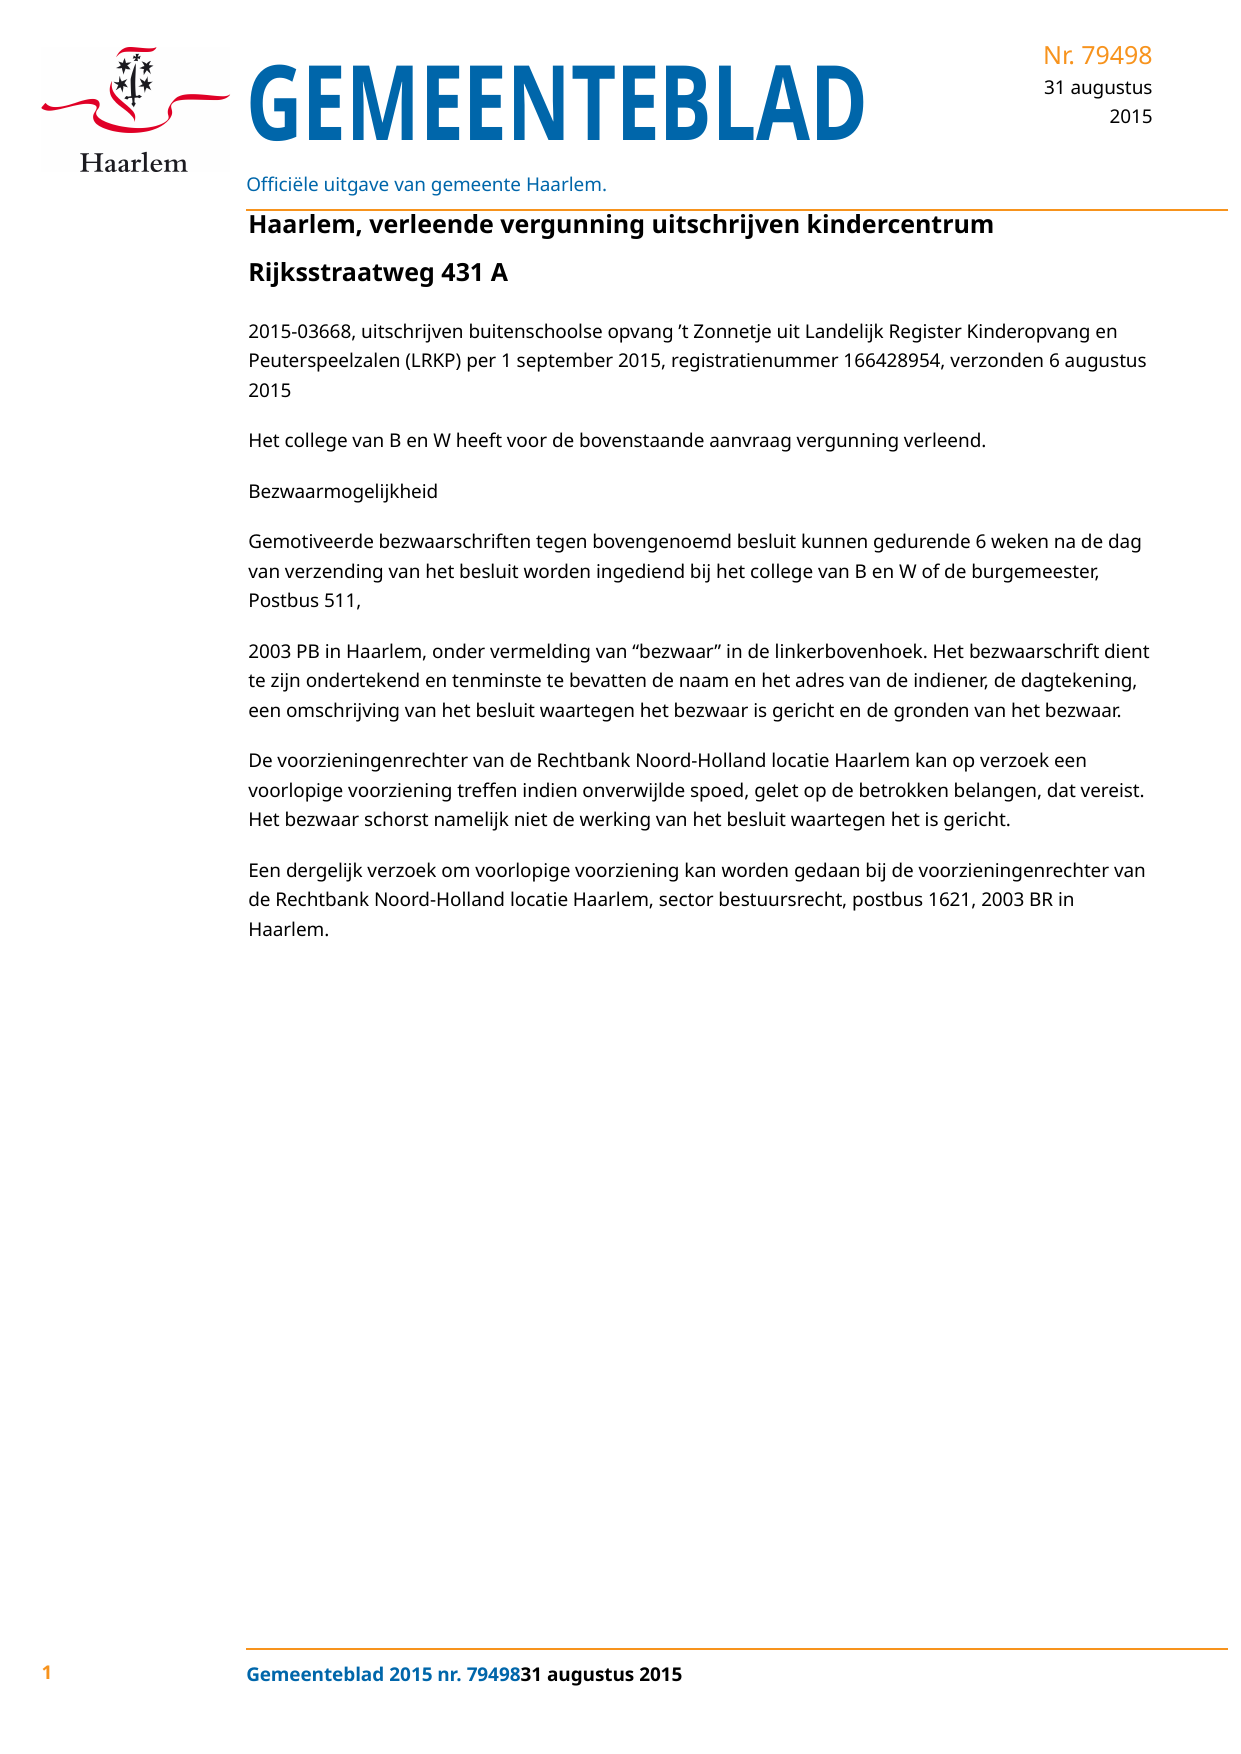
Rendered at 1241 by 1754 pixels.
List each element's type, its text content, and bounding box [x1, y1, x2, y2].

text 2003 PB in Haarlem, onder vermelding van “bezwaar” in de linkerbovenhoek. Het bezwaarschrift dient te zijn ondertekend en tenminste te bevatten de naam en het adres van de indiener, de dagtekening, een omschrijving van het besluit waartegen het bezwaar is gericht en de gronden van het bezwaar. [248, 638, 1152, 723]
text 2015-03668, uitschrijven buitenschoolse opvang ’t Zonnetje uit Landelijk Register Kinderopvang en Peuterspeelzalen (LRKP) per 1 september 2015, registratienummer 166428954, verzonden 6 augustus 2015 [248, 318, 1152, 403]
text Bezwaarmogelijkheid [248, 478, 1152, 504]
text De voorzieningenrechter van de Rechtbank Noord-Holland locatie Haarlem kan op verzoek een voorlopige voorziening treffen indien onverwijlde spoed, gelet op de betrokken belangen, dat vereist. Het bezwaar schorst namelijk niet de werking van het besluit waartegen het is gericht. [248, 747, 1152, 832]
picture [41, 47, 231, 172]
text Een dergelijk verzoek om voorlopige voorziening kan worden gedaan bij de voorzieningenrechter van de Rechtbank Noord-Holland locatie Haarlem, sector bestuursrecht, postbus 1621, 2003 BR in Haarlem. [248, 857, 1152, 942]
text Het college van B en W heeft voor de bovenstaande aanvraag vergunning verleend. [248, 427, 1152, 453]
text Gemotiveerde bezwaarschriften tegen bovengenoemd besluit kunnen gedurende 6 weken na de dag van verzending van het besluit worden ingediend bij het college van B en W of de burgemeester, Postbus 511, [248, 528, 1152, 613]
text Haarlem, verleende vergunning uitschrijven kindercentrum Rijksstraatweg 431 A [248, 211, 1152, 288]
